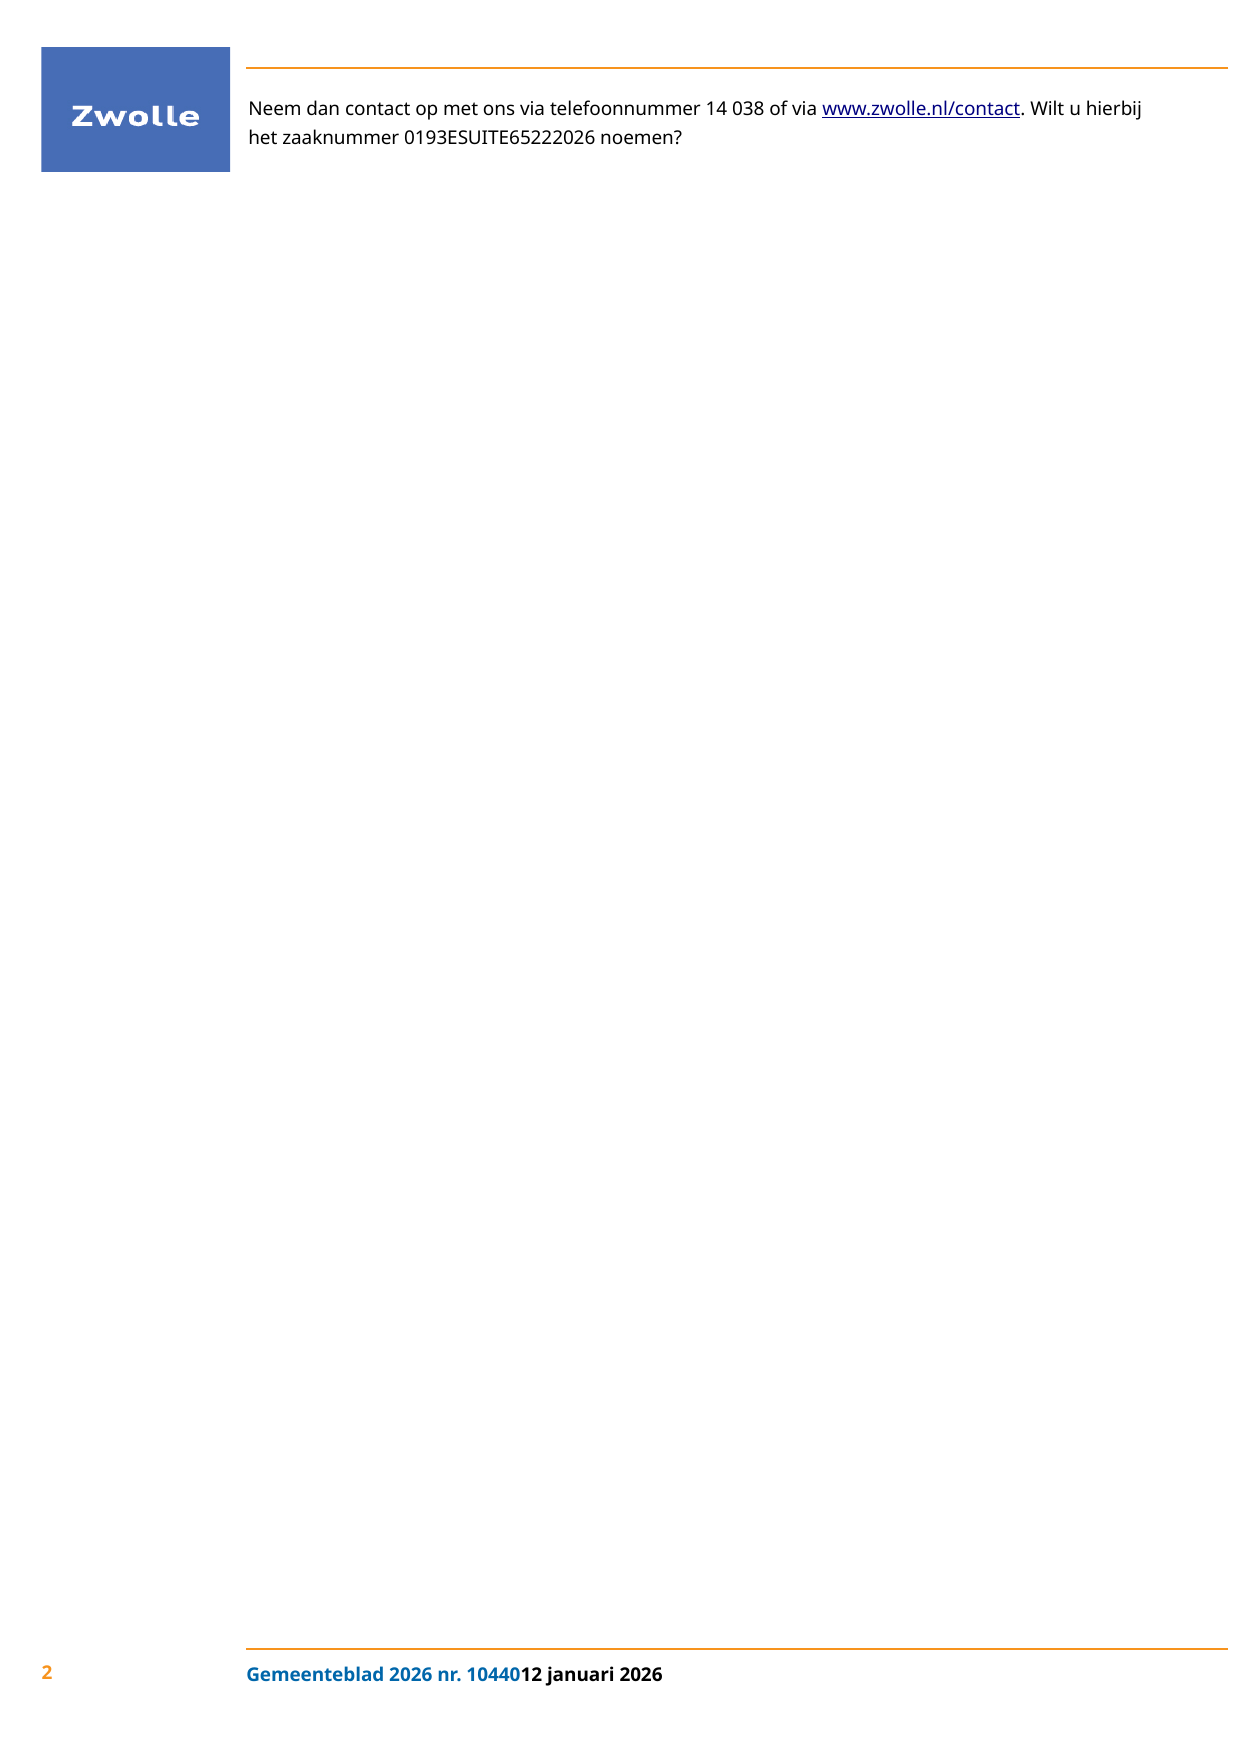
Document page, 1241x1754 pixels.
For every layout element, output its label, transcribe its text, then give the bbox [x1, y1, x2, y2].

picture [41, 47, 231, 172]
text Neem dan contact op met ons via telefoonnummer 14 038 of via www.zwolle.nl/contact. Wilt u hierbij het zaaknummer 0193ESUITE65222026 noemen? [248, 95, 1152, 150]
